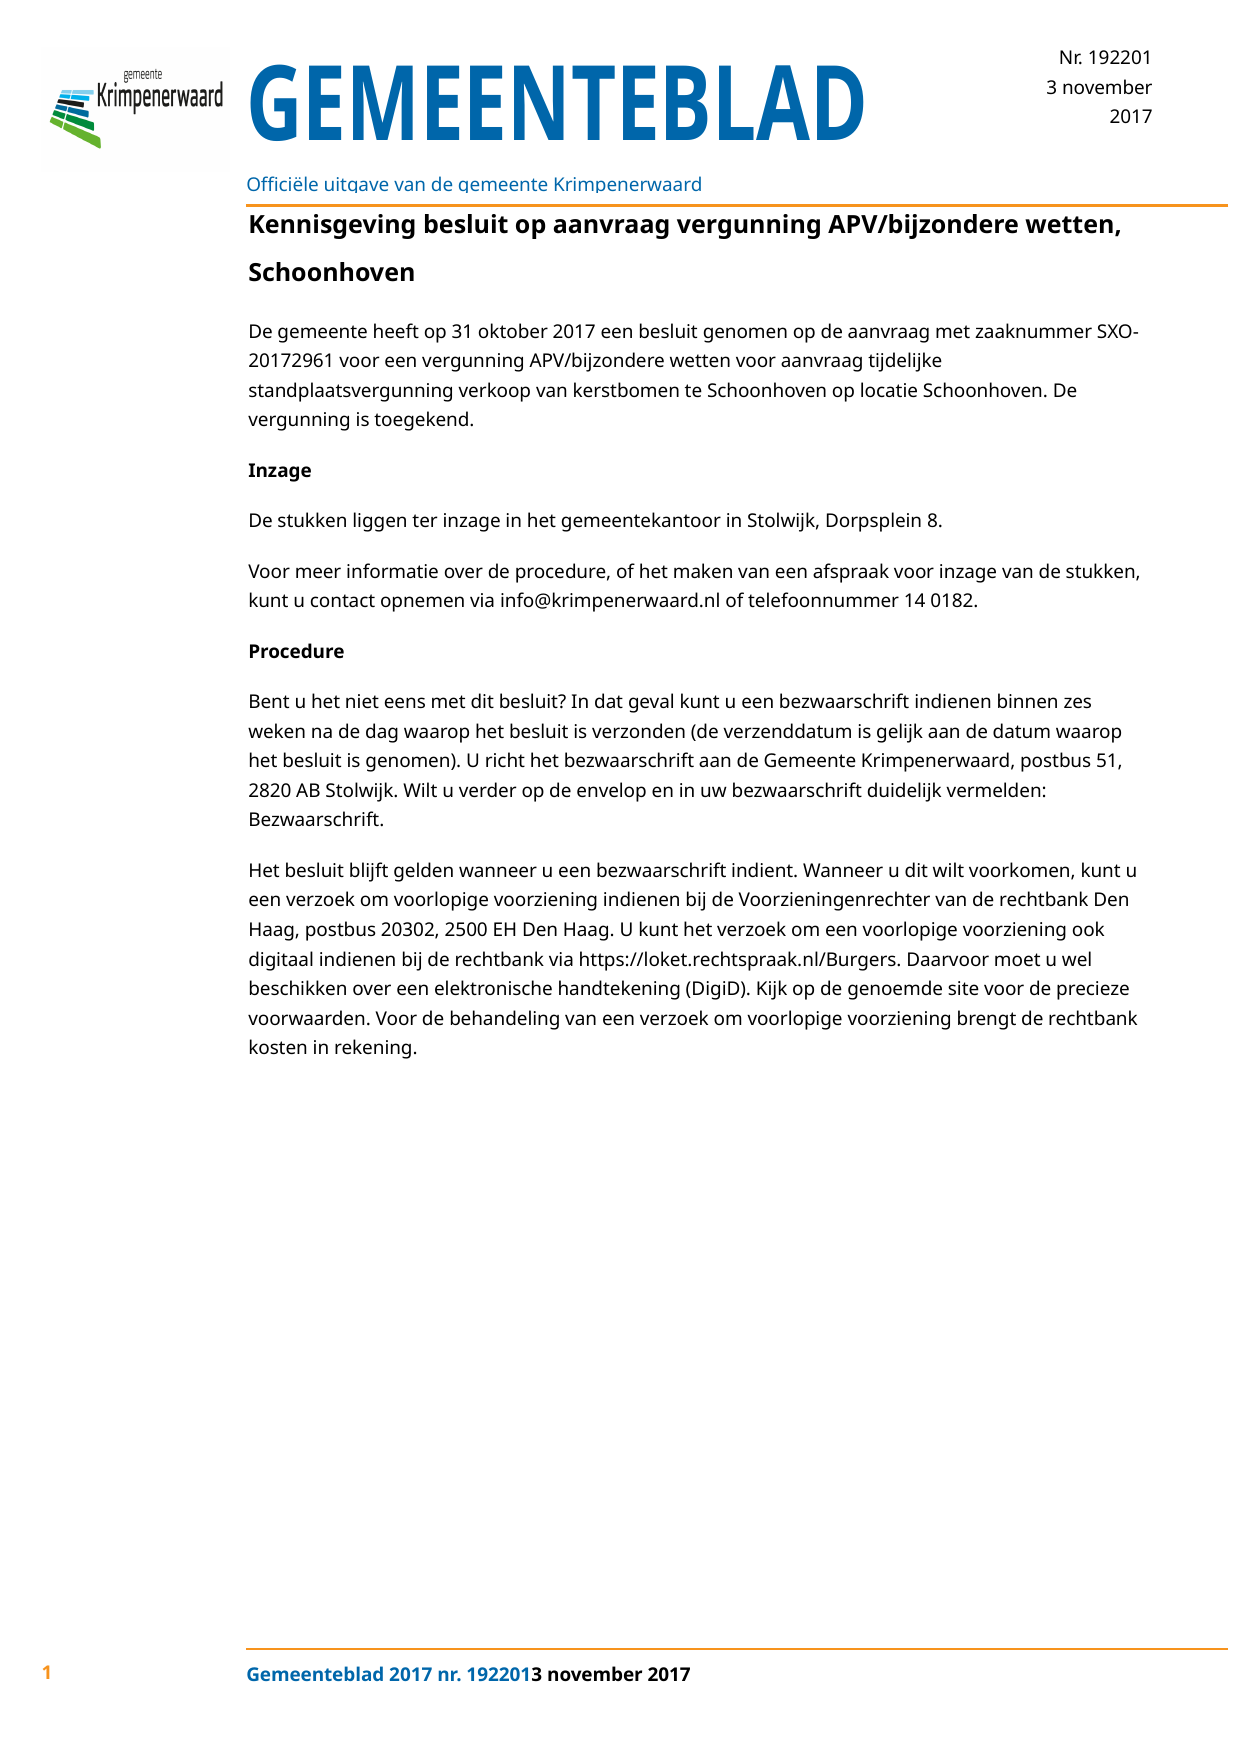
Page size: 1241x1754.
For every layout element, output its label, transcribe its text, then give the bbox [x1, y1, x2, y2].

text Procedure [248, 638, 1152, 664]
text Kennisgeving besluit op aanvraag vergunning APV/bijzondere wetten, Schoonhoven [248, 207, 1152, 288]
picture [41, 47, 231, 172]
text De stukken liggen ter inzage in het gemeentekantoor in Stolwijk, Dorpsplein 8. [248, 507, 1152, 533]
text Voor meer informatie over de procedure, of het maken van een afspraak voor inzage van de stukken, kunt u contact opnemen via info@krimpenerwaard.nl of telefoonnummer 14 0182. [248, 558, 1152, 613]
text Bent u het niet eens met dit besluit? In dat geval kunt u een bezwaarschrift indienen binnen zes weken na de dag waarop het besluit is verzonden (de verzenddatum is gelijk aan de datum waarop het besluit is genomen). U richt het bezwaarschrift aan de Gemeente Krimpenerwaard, postbus 51, 2820 AB Stolwijk. Wilt u verder op de envelop en in uw bezwaarschrift duidelijk vermelden: Bezwaarschrift. [248, 688, 1152, 832]
text Het besluit blijft gelden wanneer u een bezwaarschrift indient. Wanneer u dit wilt voorkomen, kunt u een verzoek om voorlopige voorziening indienen bij de Voorzieningenrechter van de rechtbank Den Haag, postbus 20302, 2500 EH Den Haag. U kunt het verzoek om een voorlopige voorziening ook digitaal indienen bij de rechtbank via https://loket.rechtspraak.nl/Burgers. Daarvoor moet u wel beschikken over een elektronische handtekening (DigiD). Kijk op de genoemde site voor de precieze voorwaarden. Voor de behandeling van een verzoek om voorlopige voorziening brengt de rechtbank kosten in rekening. [248, 857, 1152, 1060]
text De gemeente heeft op 31 oktober 2017 een besluit genomen op de aanvraag met zaaknummer SXO-20172961 voor een vergunning APV/bijzondere wetten voor aanvraag tijdelijke standplaatsvergunning verkoop van kerstbomen te Schoonhoven op locatie Schoonhoven. De vergunning is toegekend. [248, 318, 1152, 432]
text Inzage [248, 457, 1152, 483]
